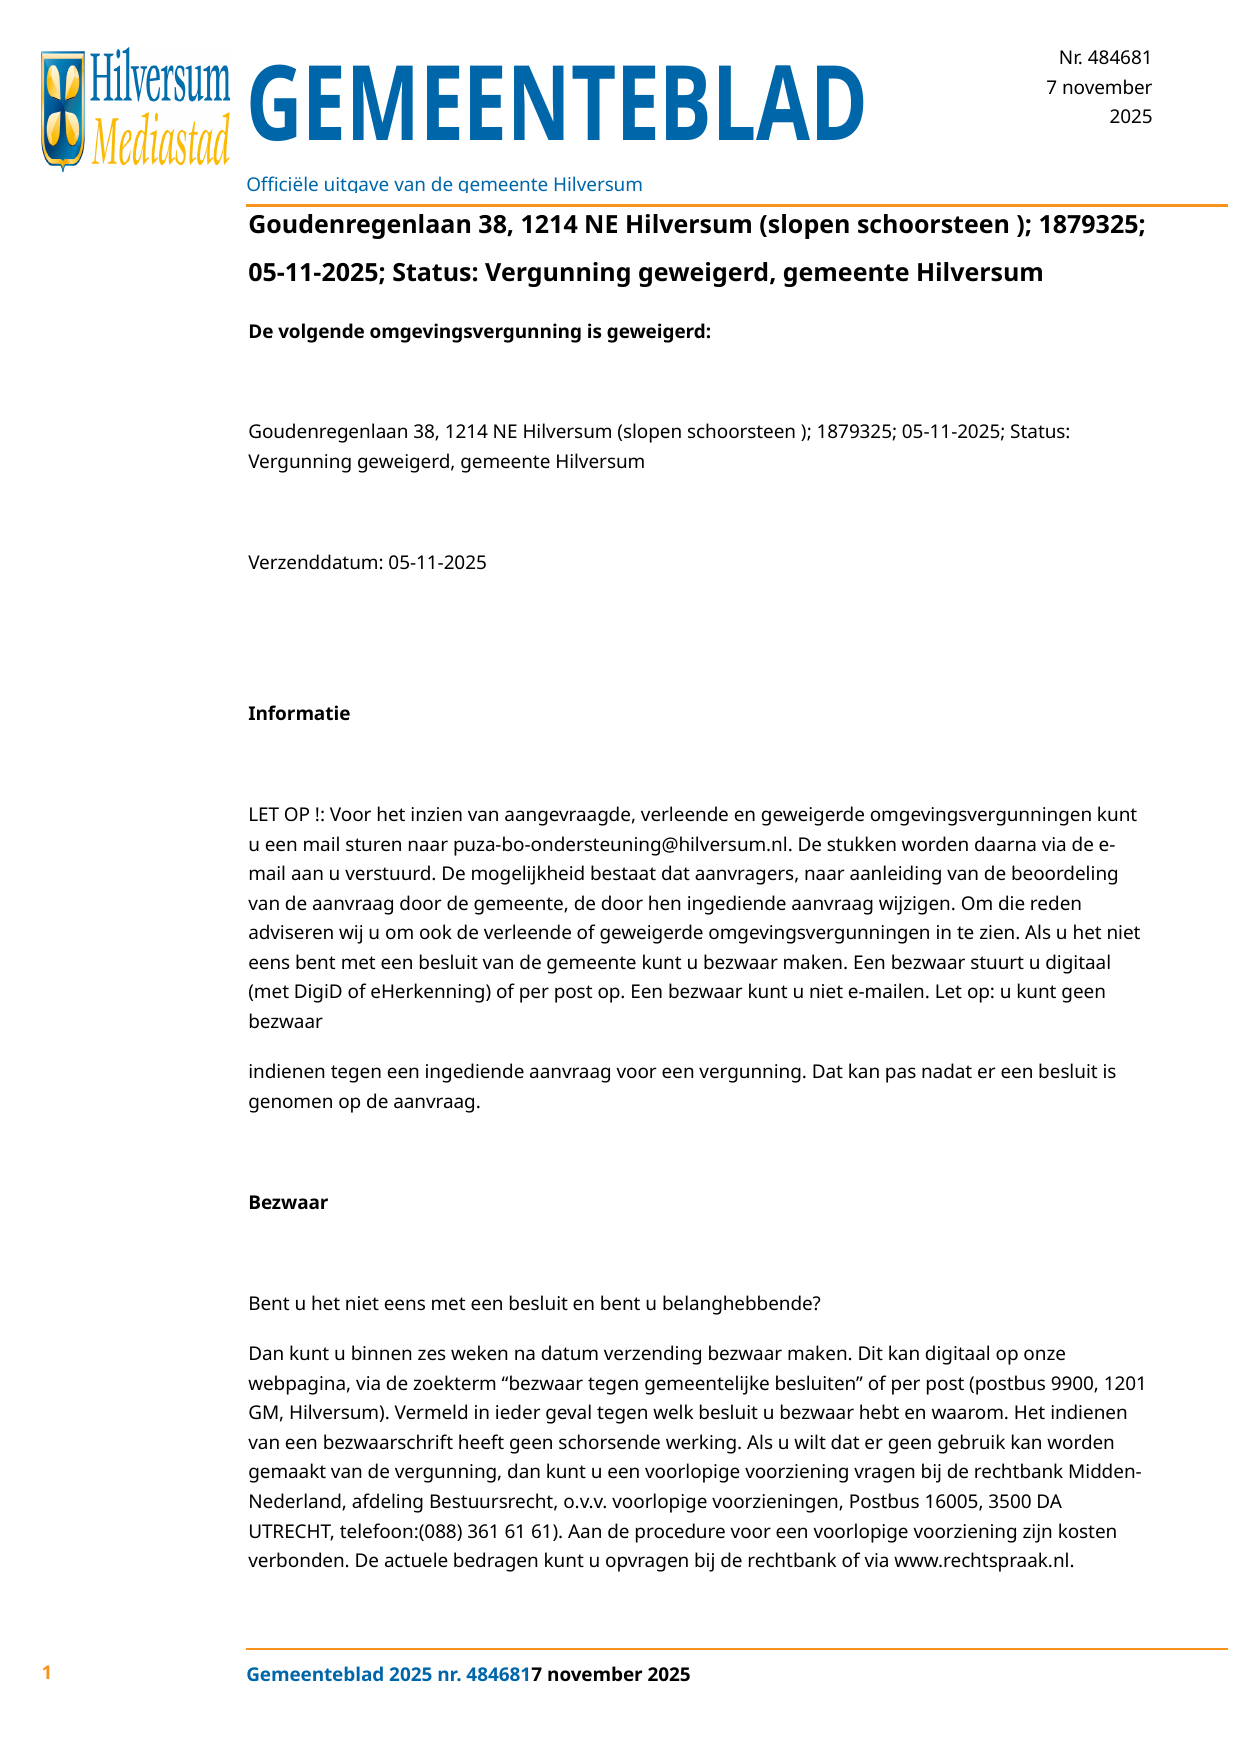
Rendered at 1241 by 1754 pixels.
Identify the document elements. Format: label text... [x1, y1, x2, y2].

text LET OP !: Voor het inzien van aangevraagde, verleende en geweigerde omgevingsvergunningen kunt u een mail sturen naar puza-bo-ondersteuning@hilversum.nl. De stukken worden daarna via de e-mail aan u verstuurd. De mogelijkheid bestaat dat aanvragers, naar aanleiding van de beoordeling van de aanvraag door de gemeente, de door hen ingediende aanvraag wijzigen. Om die reden adviseren wij u om ook de verleende of geweigerde omgevingsvergunningen in te zien. Als u het niet eens bent met een besluit van de gemeente kunt u bezwaar maken. Een bezwaar stuurt u digitaal (met DigiD of eHerkenning) of per post op. Een bezwaar kunt u niet e-mailen. Let op: u kunt geen bezwaar [248, 801, 1152, 1034]
picture [41, 47, 231, 172]
text Goudenregenlaan 38, 1214 NE Hilversum (slopen schoorsteen ); 1879325; 05-11-2025; Status: Vergunning geweigerd, gemeente Hilversum [248, 207, 1152, 288]
text Bezwaar [248, 1189, 1152, 1215]
text De volgende omgevingsvergunning is geweigerd: [248, 318, 1152, 344]
text indienen tegen een ingediende aanvraag voor een vergunning. Dat kan pas nadat er een besluit is genomen op de aanvraag. [248, 1059, 1152, 1114]
text Verzenddatum: 05-11-2025 [248, 549, 1152, 575]
text Goudenregenlaan 38, 1214 NE Hilversum (slopen schoorsteen ); 1879325; 05-11-2025; Status: Vergunning geweigerd, gemeente Hilversum [248, 419, 1152, 474]
text Informatie [248, 700, 1152, 726]
text Bent u het niet eens met een besluit en bent u belanghebbende? [248, 1290, 1152, 1316]
text Dan kunt u binnen zes weken na datum verzending bezwaar maken. Dit kan digitaal op onze webpagina, via de zoekterm “bezwaar tegen gemeentelijke besluiten” of per post (postbus 9900, 1201 GM, Hilversum). Vermeld in ieder geval tegen welk besluit u bezwaar hebt en waarom. Het indienen van een bezwaarschrift heeft geen schorsende werking. Als u wilt dat er geen gebruik kan worden gemaakt van de vergunning, dan kunt u een voorlopige voorziening vragen bij de rechtbank Midden-Nederland, afdeling Bestuursrecht, o.v.v. voorlopige voorzieningen, Postbus 16005, 3500 DA UTRECHT, telefoon:(088) 361 61 61). Aan de procedure voor een voorlopige voorziening zijn kosten verbonden. De actuele bedragen kunt u opvragen bij de rechtbank of via www.rechtspraak.nl. [248, 1340, 1152, 1573]
